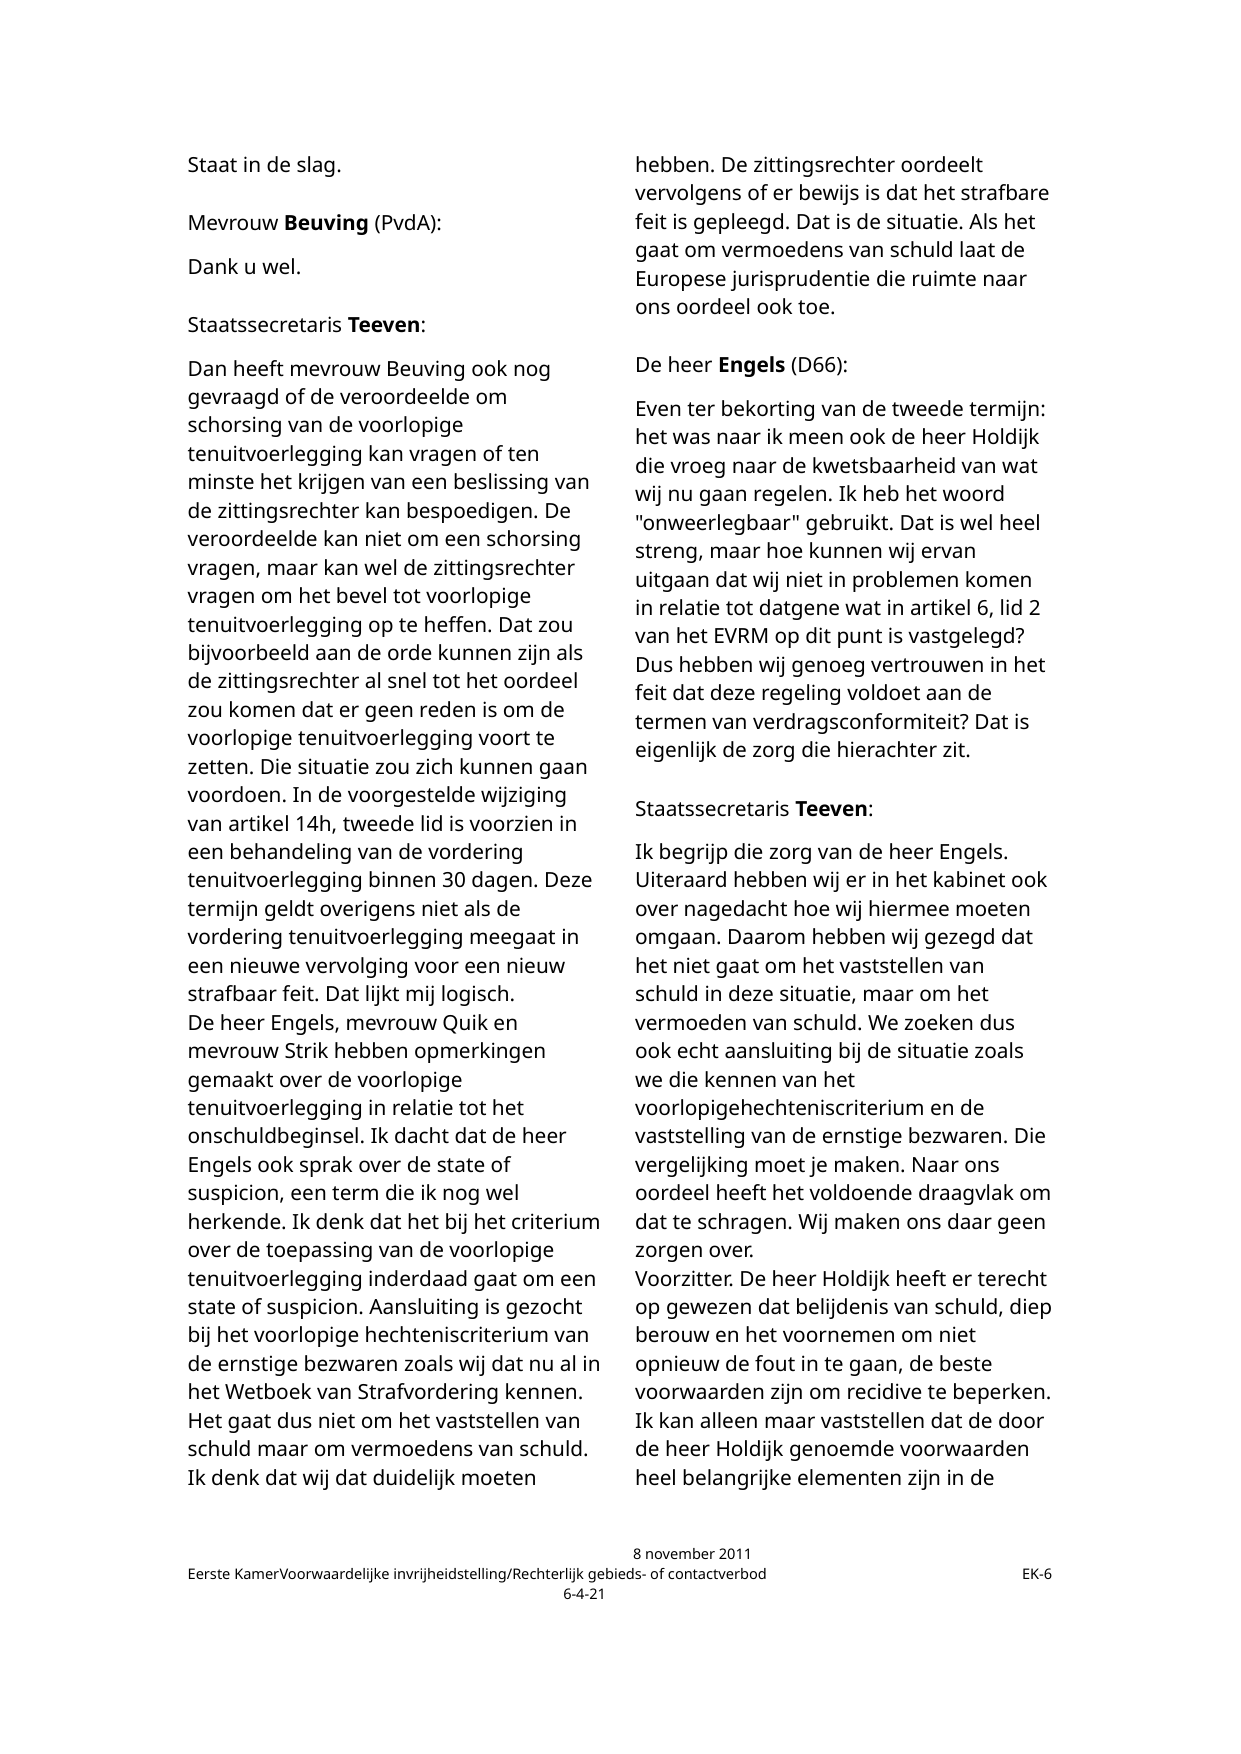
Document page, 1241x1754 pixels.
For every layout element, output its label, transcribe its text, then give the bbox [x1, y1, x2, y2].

text Dan heeft mevrouw Beuving ook nog gevraagd of de veroordeelde om schorsing van de voorlopige tenuitvoerlegging kan vragen of ten minste het krijgen van een beslissing van de zittingsrechter kan bespoedigen. De veroordeelde kan niet om een schorsing vragen, maar kan wel de zittingsrechter vragen om het bevel tot voorlopige tenuitvoerlegging op te heffen. Dat zou bijvoorbeeld aan de orde kunnen zijn als de zittingsrechter al snel tot het oordeel zou komen dat er geen reden is om de voorlopige tenuitvoerlegging voort te zetten. Die situatie zou zich kunnen gaan voordoen. In de voorgestelde wijziging van artikel 14h, tweede lid is voorzien in een behandeling van de vordering tenuitvoerlegging binnen 30 dagen. Deze termijn geldt overigens niet als de vordering tenuitvoerlegging meegaat in een nieuwe vervolging voor een nieuw strafbaar feit. Dat lijkt mij logisch. [187, 354, 605, 1008]
text Staatssecretaris Teeven: [187, 310, 605, 339]
text Even ter bekorting van de tweede termijn: het was naar ik meen ook de heer Holdijk die vroeg naar de kwetsbaarheid van wat wij nu gaan regelen. Ik heb het woord "onweerlegbaar" gebruikt. Dat is wel heel streng, maar hoe kunnen wij ervan uitgaan dat wij niet in problemen komen in relatie tot datgene wat in artikel 6, lid 2 van het EVRM op dit punt is vastgelegd? Dus hebben wij genoeg vertrouwen in het feit dat deze regeling voldoet aan de termen van verdragsconformiteit? Dat is eigenlijk de zorg die hierachter zit. [635, 394, 1053, 764]
text Ik begrijp die zorg van de heer Engels. Uiteraard hebben wij er in het kabinet ook over nagedacht hoe wij hiermee moeten omgaan. Daarom hebben wij gezegd dat het niet gaat om het vaststellen van schuld in deze situatie, maar om het vermoeden van schuld. We zoeken dus ook echt aansluiting bij de situatie zoals we die kennen van het voorlopigehechteniscriterium en de vaststelling van de ernstige bezwaren. Die vergelijking moet je maken. Naar ons oordeel heeft het voldoende draagvlak om dat te schragen. Wij maken ons daar geen zorgen over. [635, 837, 1053, 1264]
text De heer Engels (D66): [635, 351, 1053, 379]
text Staatssecretaris Teeven: [635, 794, 1053, 822]
text Mevrouw Beuving (PvdA): [187, 208, 605, 237]
text Staat in de slag. [187, 150, 605, 178]
text Voorzitter. De heer Holdijk heeft er terecht op gewezen dat belijdenis van schuld, diep berouw en het voornemen om niet opnieuw de fout in te gaan, de beste voorwaarden zijn om recidive te beperken. Ik kan alleen maar vaststellen dat de door de heer Holdijk genoemde voorwaarden heel belangrijke elementen zijn in de [635, 1264, 1053, 1491]
text hebben. De zittingsrechter oordeelt vervolgens of er bewijs is dat het strafbare feit is gepleegd. Dat is de situatie. Als het gaat om vermoedens van schuld laat de Europese jurisprudentie die ruimte naar ons oordeel ook toe. [635, 150, 1053, 321]
text Dank u wel. [187, 252, 605, 280]
text De heer Engels, mevrouw Quik en mevrouw Strik hebben opmerkingen gemaakt over de voorlopige tenuitvoerlegging in relatie tot het onschuldbeginsel. Ik dacht dat de heer Engels ook sprak over de state of suspicion, een term die ik nog wel herkende. Ik denk dat het bij het criterium over de toepassing van de voorlopige tenuitvoerlegging inderdaad gaat om een state of suspicion. Aansluiting is gezocht bij het voorlopige hechteniscriterium van de ernstige bezwaren zoals wij dat nu al in het Wetboek van Strafvordering kennen. Het gaat dus niet om het vaststellen van schuld maar om vermoedens van schuld. Ik denk dat wij dat duidelijk moeten [187, 1008, 605, 1491]
